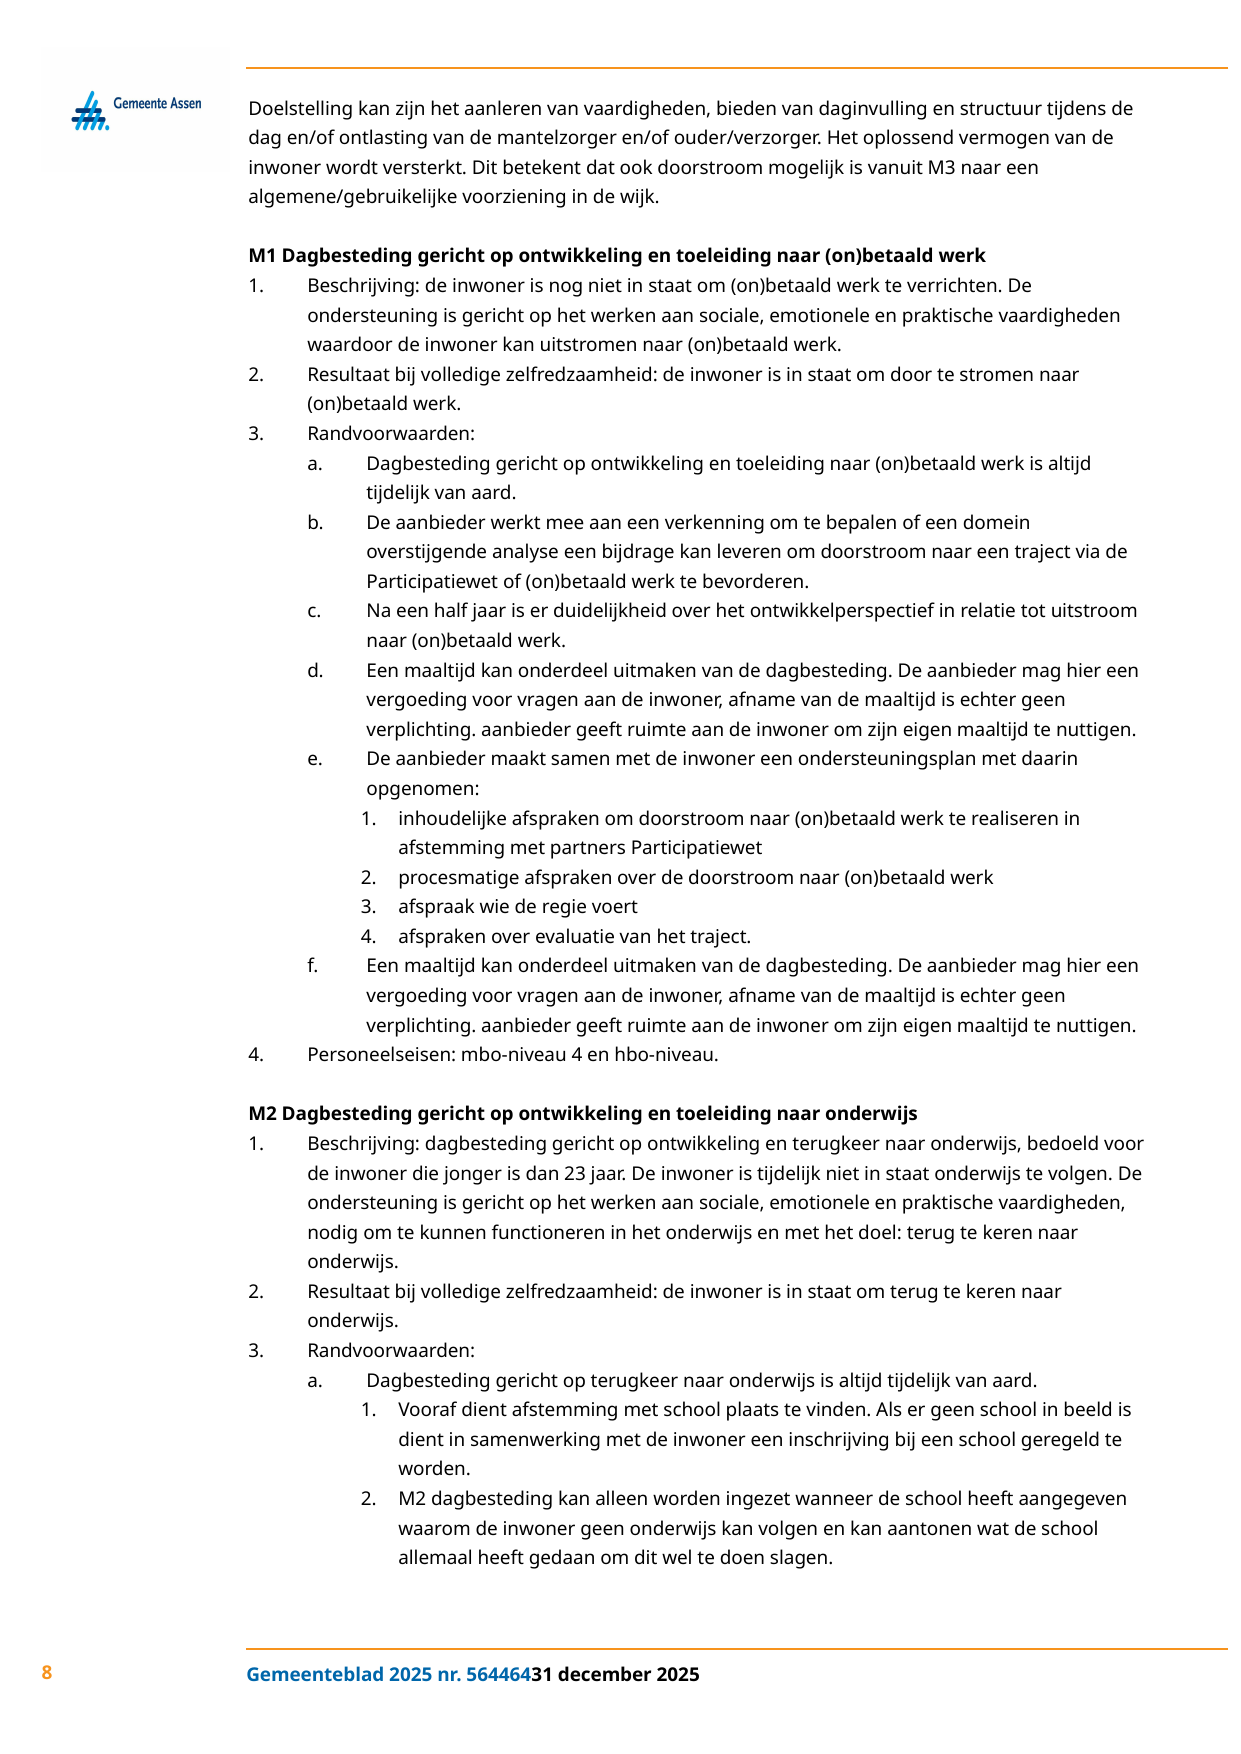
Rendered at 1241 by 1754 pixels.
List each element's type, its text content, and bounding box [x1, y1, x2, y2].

list De aanbieder maakt samen met de inwoner een ondersteuningsplan met daarin opgenomen: [307, 746, 1152, 801]
list Een maaltijd kan onderdeel uitmaken van de dagbesteding. De aanbieder mag hier een vergoeding voor vragen aan de inwoner, afname van de maaltijd is echter geen verplichting. aanbieder geeft ruimte aan de inwoner om zijn eigen maaltijd te nuttigen. [307, 657, 1152, 742]
list Randvoorwaarden: [248, 1337, 1152, 1363]
list afspraak wie de regie voert [361, 893, 1152, 919]
list Beschrijving: dagbesteding gericht op ontwikkeling en terugkeer naar onderwijs, bedoeld voor de inwoner die jonger is dan 23 jaar. De inwoner is tijdelijk niet in staat onderwijs te volgen. De ondersteuning is gericht op het werken aan sociale, emotionele en praktische vaardigheden, nodig om te kunnen functioneren in het onderwijs en met het doel: terug te keren naar onderwijs. [248, 1130, 1152, 1274]
list Na een half jaar is er duidelijkheid over het ontwikkelperspectief in relatie tot uitstroom naar (on)betaald werk. [307, 598, 1152, 653]
list afspraken over evaluatie van het traject. [361, 923, 1152, 949]
text M1 Dagbesteding gericht op ontwikkeling en toeleiding naar (on)betaald werk [248, 243, 1152, 268]
list De aanbieder werkt mee aan een verkenning om te bepalen of een domein overstijgende analyse een bijdrage kan leveren om doorstroom naar een traject via de Participatiewet of (on)betaald werk te bevorderen. [307, 509, 1152, 594]
text M2 Dagbesteding gericht op ontwikkeling en toeleiding naar onderwijs [248, 1101, 1152, 1126]
list Randvoorwaarden: [248, 420, 1152, 446]
list Resultaat bij volledige zelfredzaamheid: de inwoner is in staat om terug te keren naar onderwijs. [248, 1278, 1152, 1333]
list Dagbesteding gericht op terugkeer naar onderwijs is altijd tijdelijk van aard. [307, 1367, 1152, 1393]
list M2 dagbesteding kan alleen worden ingezet wanneer de school heeft aangegeven waarom de inwoner geen onderwijs kan volgen en kan aantonen wat de school allemaal heeft gedaan om dit wel te doen slagen. [361, 1485, 1152, 1570]
list procesmatige afspraken over de doorstroom naar (on)betaald werk [361, 864, 1152, 890]
list Dagbesteding gericht op ontwikkeling en toeleiding naar (on)betaald werk is altijd tijdelijk van aard. [307, 450, 1152, 505]
picture [41, 47, 231, 172]
list Personeelseisen: mbo-niveau 4 en hbo-niveau. [248, 1041, 1152, 1067]
list Beschrijving: de inwoner is nog niet in staat om (on)betaald werk te verrichten. De ondersteuning is gericht op het werken aan sociale, emotionele en praktische vaardigheden waardoor de inwoner kan uitstromen naar (on)betaald werk. [248, 272, 1152, 357]
list inhoudelijke afspraken om doorstroom naar (on)betaald werk te realiseren in afstemming met partners Participatiewet [361, 805, 1152, 860]
list Een maaltijd kan onderdeel uitmaken van de dagbesteding. De aanbieder mag hier een vergoeding voor vragen aan de inwoner, afname van de maaltijd is echter geen verplichting. aanbieder geeft ruimte aan de inwoner om zijn eigen maaltijd te nuttigen. [307, 953, 1152, 1038]
list Vooraf dient afstemming met school plaats te vinden. Als er geen school in beeld is dient in samenwerking met de inwoner een inschrijving bij een school geregeld te worden. [361, 1396, 1152, 1481]
text Doelstelling kan zijn het aanleren van vaardigheden, bieden van daginvulling en structuur tijdens de dag en/of ontlasting van de mantelzorger en/of ouder/verzorger. Het oplossend vermogen van de inwoner wordt versterkt. Dit betekent dat ook doorstroom mogelijk is vanuit M3 naar een algemene/gebruikelijke voorziening in de wijk. [248, 95, 1152, 209]
list Resultaat bij volledige zelfredzaamheid: de inwoner is in staat om door te stromen naar (on)betaald werk. [248, 361, 1152, 416]
